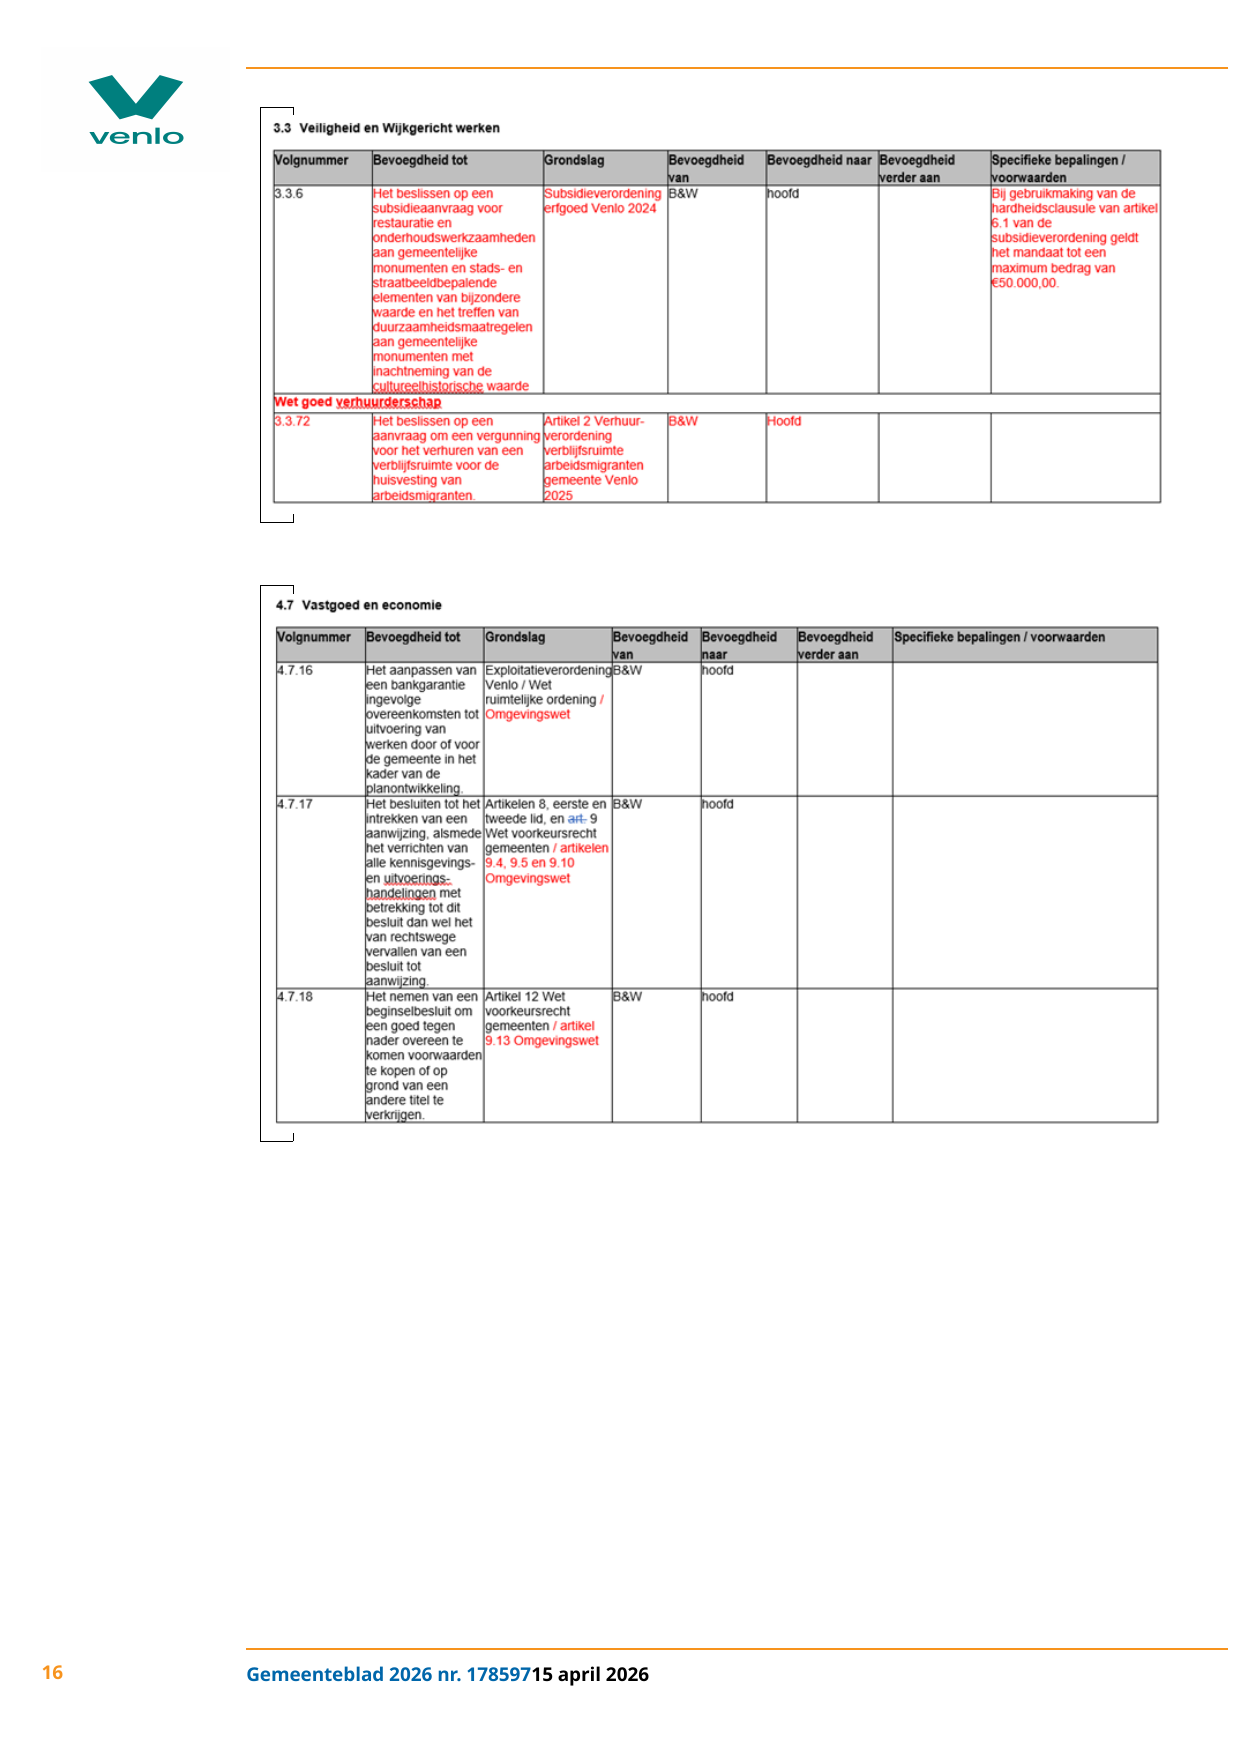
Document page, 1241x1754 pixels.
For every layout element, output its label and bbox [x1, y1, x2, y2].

picture [41, 47, 231, 172]
picture [268, 115, 1173, 514]
picture [268, 594, 1173, 1133]
